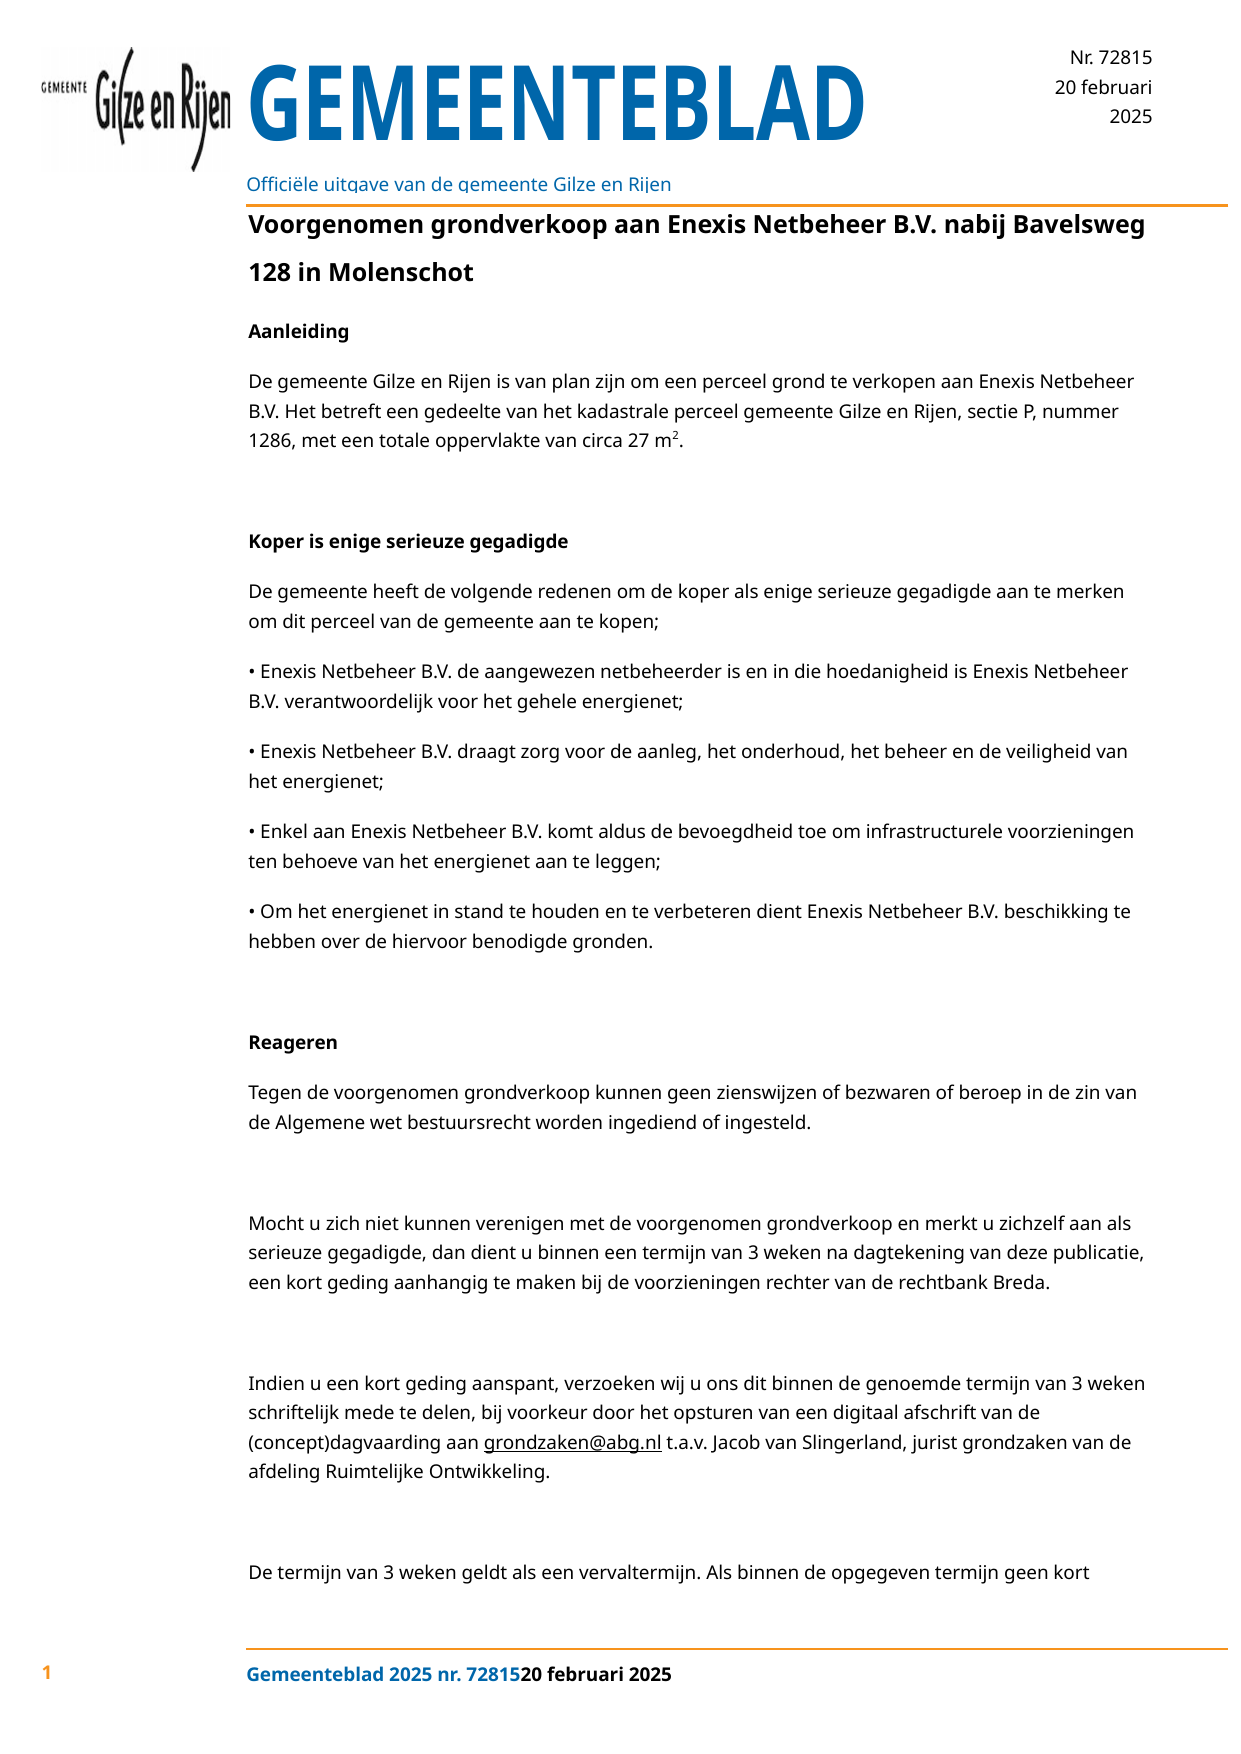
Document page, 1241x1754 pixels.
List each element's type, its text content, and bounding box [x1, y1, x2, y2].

text Koper is enige serieuze gegadigde [248, 528, 1152, 554]
text Reageren [248, 1029, 1152, 1055]
text Tegen de voorgenomen grondverkoop kunnen geen zienswijzen of bezwaren of beroep in de zin van de Algemene wet bestuursrecht worden ingediend of ingesteld. [248, 1079, 1152, 1135]
text Mocht u zich niet kunnen verenigen met de voorgenomen grondverkoop en merkt u zichzelf aan als serieuze gegadigde, dan dient u binnen een termijn van 3 weken na dagtekening van deze publicatie, een kort geding aanhangig te maken bij de voorzieningen rechter van de rechtbank Breda. [248, 1210, 1152, 1295]
text De gemeente heeft de volgende redenen om de koper als enige serieuze gegadigde aan te merken om dit perceel van de gemeente aan te kopen; [248, 579, 1152, 634]
text • Enexis Netbeheer B.V. de aangewezen netbeheerder is en in die hoedanigheid is Enexis Netbeheer B.V. verantwoordelijk voor het gehele energienet; [248, 659, 1152, 714]
text De gemeente Gilze en Rijen is van plan zijn om een perceel grond te verkopen aan Enexis Netbeheer B.V. Het betreft een gedeelte van het kadastrale perceel gemeente Gilze en Rijen, sectie P, nummer 1286, met een totale oppervlakte van circa 27 m2. [248, 368, 1152, 453]
picture [41, 47, 231, 172]
text Voorgenomen grondverkoop aan Enexis Netbeheer B.V. nabij Bavelsweg 128 in Molenschot [248, 207, 1152, 288]
text Indien u een kort geding aanspant, verzoeken wij u ons dit binnen de genoemde termijn van 3 weken schriftelijk mede te delen, bij voorkeur door het opsturen van een digitaal afschrift van de (concept)dagvaarding aan grondzaken@abg.nl t.a.v. Jacob van Slingerland, jurist grondzaken van de afdeling Ruimtelijke Ontwikkeling. [248, 1370, 1152, 1484]
text • Enkel aan Enexis Netbeheer B.V. komt aldus de bevoegdheid toe om infrastructurele voorzieningen ten behoeve van het energienet aan te leggen; [248, 819, 1152, 874]
text • Om het energienet in stand te houden en te verbeteren dient Enexis Netbeheer B.V. beschikking te hebben over de hiervoor benodigde gronden. [248, 899, 1152, 954]
text De termijn van 3 weken geldt als een vervaltermijn. Als binnen de opgegeven termijn geen kort [248, 1559, 1152, 1585]
text • Enexis Netbeheer B.V. draagt zorg voor de aanleg, het onderhoud, het beheer en de veiligheid van het energienet; [248, 739, 1152, 794]
text Aanleiding [248, 318, 1152, 344]
